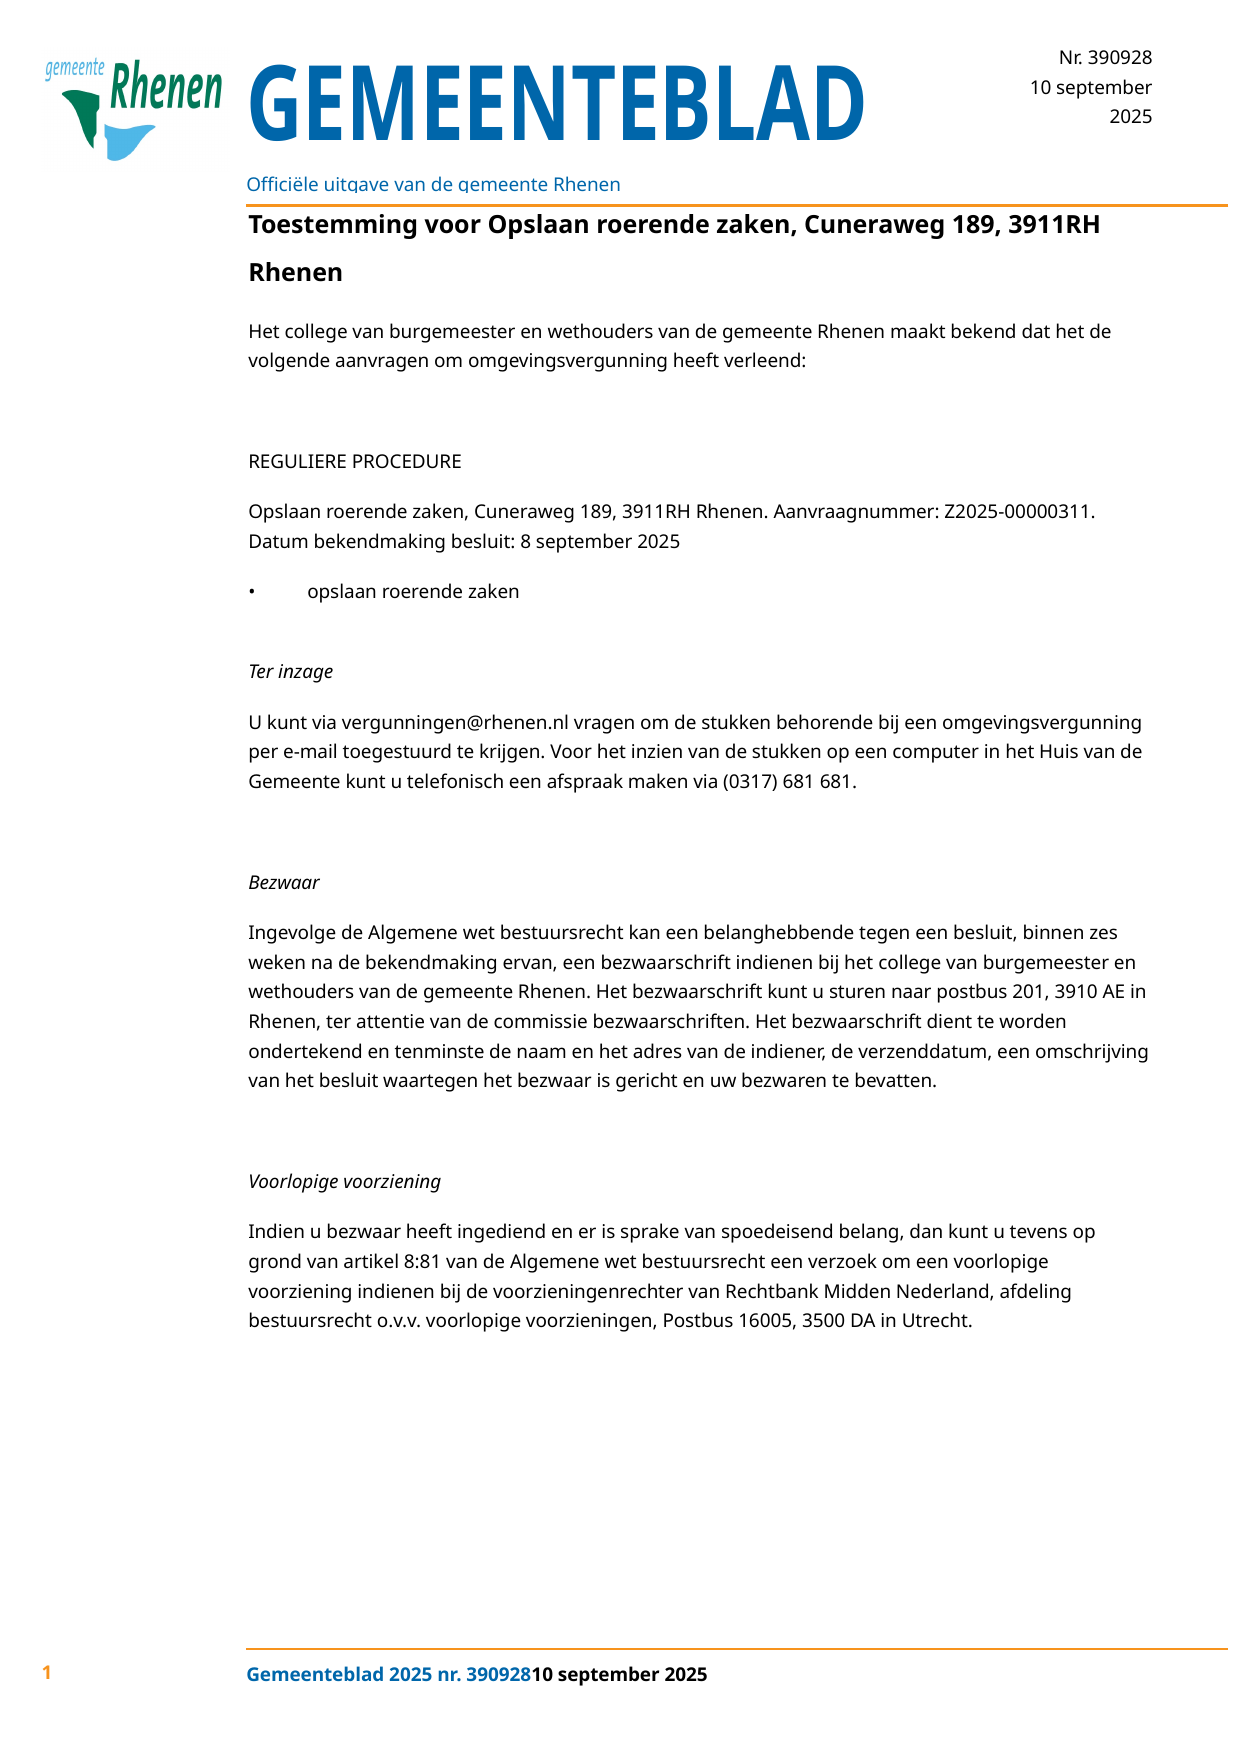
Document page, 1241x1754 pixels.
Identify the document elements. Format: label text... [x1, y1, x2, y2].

text Het college van burgemeester en wethouders van de gemeente Rhenen maakt bekend dat het de volgende aanvragen om omgevingsvergunning heeft verleend: [248, 318, 1152, 373]
text Toestemming voor Opslaan roerende zaken, Cuneraweg 189, 3911RH Rhenen [248, 207, 1152, 288]
text Voorlopige voorziening [248, 1168, 1152, 1194]
list opslaan roerende zaken [248, 579, 1152, 604]
text Bezwaar [248, 869, 1152, 895]
text Ter inzage [248, 659, 1152, 684]
text Ingevolge de Algemene wet bestuursrecht kan een belanghebbende tegen een besluit, binnen zes weken na de bekendmaking ervan, een bezwaarschrift indienen bij het college van burgemeester en wethouders van de gemeente Rhenen. Het bezwaarschrift kunt u sturen naar postbus 201, 3910 AE in Rhenen, ter attentie van de commissie bezwaarschriften. Het bezwaarschrift dient te worden ondertekend en tenminste de naam en het adres van de indiener, de verzenddatum, een omschrijving van het besluit waartegen het bezwaar is gericht en uw bezwaren te bevatten. [248, 919, 1152, 1093]
picture [41, 47, 231, 172]
text Opslaan roerende zaken, Cuneraweg 189, 3911RH Rhenen. Aanvraagnummer: Z2025-00000311. Datum bekendmaking besluit: 8 september 2025 [248, 499, 1152, 554]
text Indien u bezwaar heeft ingediend en er is sprake van spoedeisend belang, dan kunt u tevens op grond van artikel 8:81 van de Algemene wet bestuursrecht een verzoek om een voorlopige voorziening indienen bij de voorzieningenrechter van Rechtbank Midden Nederland, afdeling bestuursrecht o.v.v. voorlopige voorzieningen, Postbus 16005, 3500 DA in Utrecht. [248, 1219, 1152, 1333]
text U kunt via vergunningen@rhenen.nl vragen om de stukken behorende bij een omgevingsvergunning per e-mail toegestuurd te krijgen. Voor het inzien van de stukken op een computer in het Huis van de Gemeente kunt u telefonisch een afspraak maken via (0317) 681 681. [248, 709, 1152, 794]
text REGULIERE PROCEDURE [248, 448, 1152, 474]
